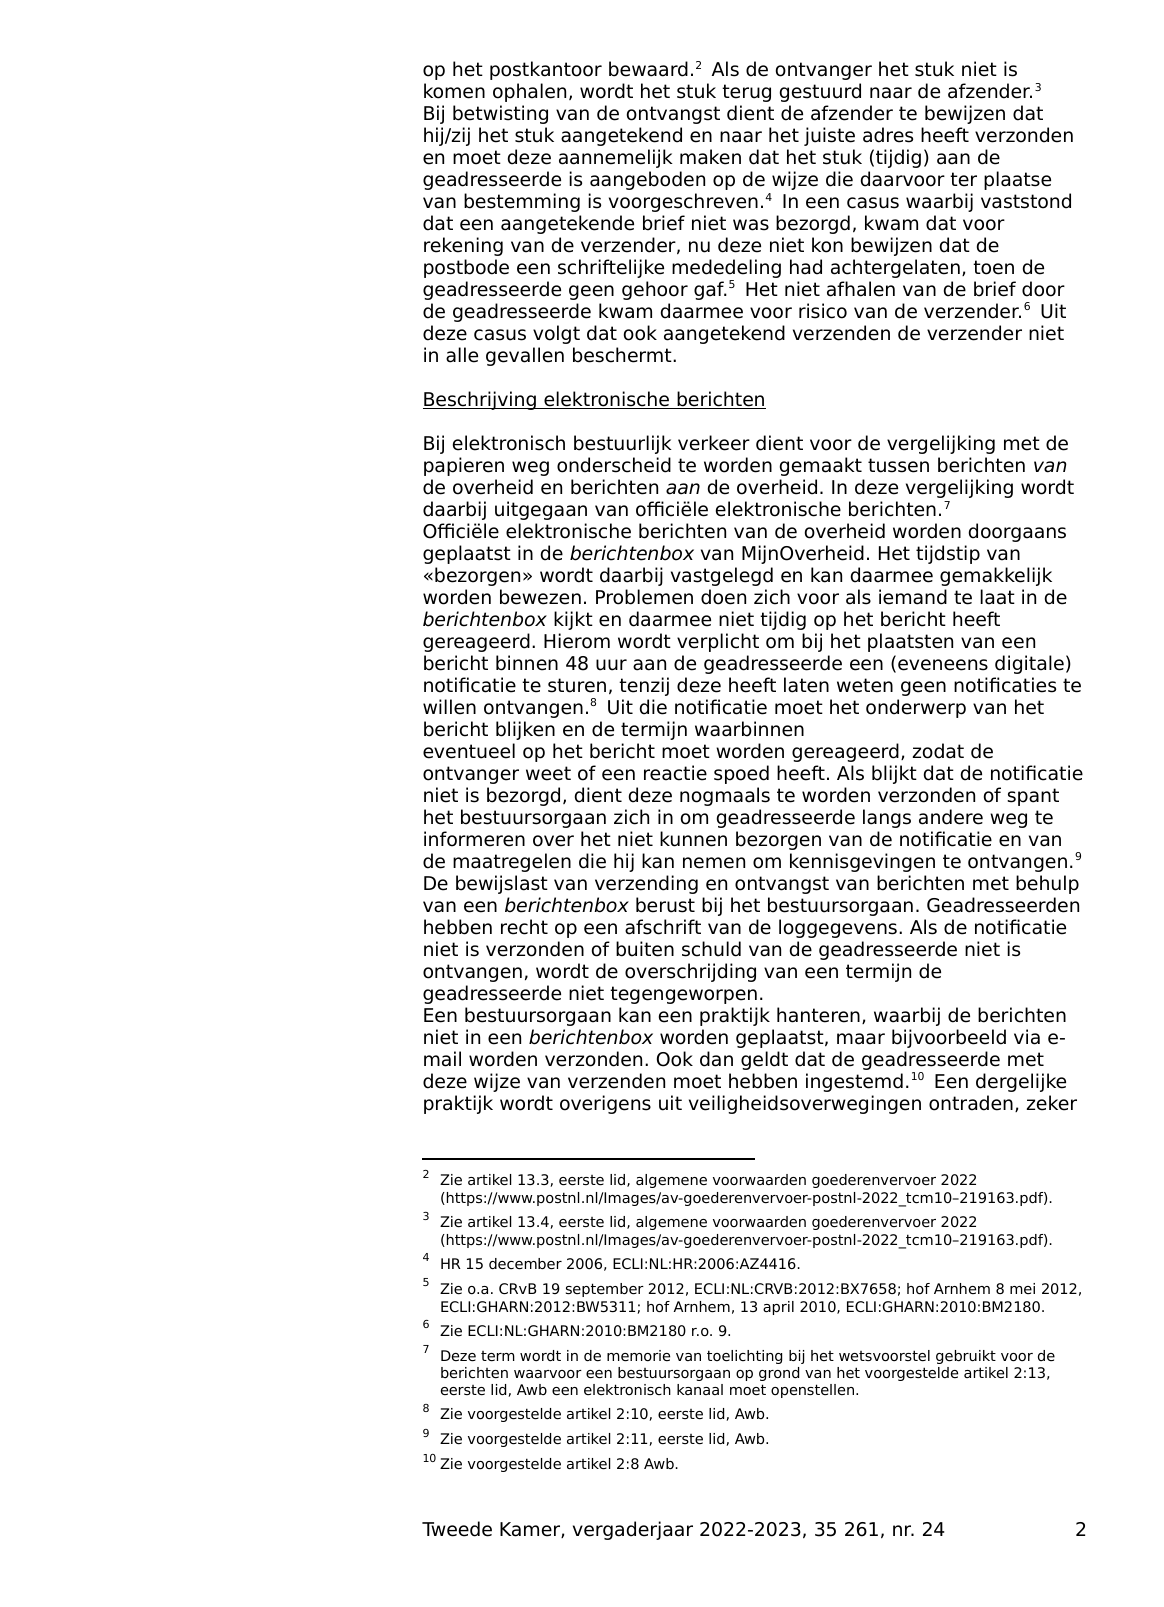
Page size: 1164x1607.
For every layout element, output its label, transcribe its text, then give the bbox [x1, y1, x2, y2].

text Bij betwisting van de ontvangst dient de afzender te bewijzen dat hij/zij het stuk aangetekend en naar het juiste adres heeft verzonden en moet deze aannemelijk maken dat het stuk (tijdig) aan de geadresseerde is aangeboden op de wijze die daarvoor ter plaatse van bestemming is voorgeschreven. In een casus waarbij vaststond dat een aangetekende brief niet was bezorgd, kwam dat voor rekening van de verzender, nu deze niet kon bewijzen dat de postbode een schriftelijke mededeling had achtergelaten, toen de geadresseerde geen gehoor gaf. Het niet afhalen van de brief door de geadresseerde kwam daarmee voor risico van de verzender. Uit deze casus volgt dat ook aangetekend verzenden de verzender niet in alle gevallen beschermt. [422, 103, 1087, 367]
text Officiële elektronische berichten van de overheid worden doorgaans geplaatst in de berichtenbox van MijnOverheid. Het tijdstip van «bezorgen» wordt daarbij vastgelegd en kan daarmee gemakkelijk worden bewezen. Problemen doen zich voor als iemand te laat in de berichtenbox kijkt en daarmee niet tijdig op het bericht heeft gereageerd. Hierom wordt verplicht om bij het plaatsten van een bericht binnen 48 uur aan de geadresseerde een (eveneens digitale) notificatie te sturen, tenzij deze heeft laten weten geen notificaties te willen ontvangen. Uit die notificatie moet het onderwerp van het bericht blijken en de termijn waarbinnen [422, 521, 1087, 741]
text Zie artikel 13.3, eerste lid, algemene voorwaarden goederenvervoer 2022 (https://www.postnl.nl/Images/av-goederenvervoer-postnl-2022_tcm10–219163.pdf). [422, 1168, 1087, 1207]
text eventueel op het bericht moet worden gereageerd, zodat de ontvanger weet of een reactie spoed heeft. Als blijkt dat de notificatie niet is bezorgd, dient deze nogmaals te worden verzonden of spant het bestuursorgaan zich in om geadresseerde langs andere weg te informeren over het niet kunnen bezorgen van de notificatie en van de maatregelen die hij kan nemen om kennisgevingen te ontvangen. De bewijslast van verzending en ontvangst van berichten met behulp van een berichtenbox berust bij het bestuursorgaan. Geadresseerden hebben recht op een afschrift van de loggegevens. Als de notificatie niet is verzonden of buiten schuld van de geadresseerde niet is ontvangen, wordt de overschrijding van een termijn de geadresseerde niet tegengeworpen. [422, 741, 1087, 1004]
text op het postkantoor bewaard. Als de ontvanger het stuk niet is komen ophalen, wordt het stuk terug gestuurd naar de afzender. [422, 59, 1087, 103]
text Bij elektronisch bestuurlijk verkeer dient voor de vergelijking met de papieren weg onderscheid te worden gemaakt tussen berichten van de overheid en berichten aan de overheid. In deze vergelijking wordt daarbij uitgegaan van officiële elektronische berichten. [422, 433, 1087, 521]
text Zie voorgestelde artikel 2:11, eerste lid, Awb. [422, 1427, 1087, 1449]
text Zie artikel 13.4, eerste lid, algemene voorwaarden goederenvervoer 2022 (https://www.postnl.nl/Images/av-goederenvervoer-postnl-2022_tcm10–219163.pdf). [422, 1210, 1087, 1249]
text Zie voorgestelde artikel 2:8 Awb. [422, 1452, 1087, 1474]
subtitle Beschrijving elektronische berichten [422, 389, 1087, 411]
text Zie o.a. CRvB 19 september 2012, ECLI:NL:CRVB:2012:BX7658; hof Arnhem 8 mei 2012, ECLI:GHARN:2012:BW5311; hof Arnhem, 13 april 2010, ECLI:GHARN:2010:BM2180. [422, 1277, 1087, 1316]
text HR 15 december 2006, ECLI:NL:HR:2006:AZ4416. [422, 1252, 1087, 1274]
text Zie ECLI:NL:GHARN:2010:BM2180 r.o. 9. [422, 1318, 1087, 1341]
text Zie voorgestelde artikel 2:10, eerste lid, Awb. [422, 1402, 1087, 1424]
text Een bestuursorgaan kan een praktijk hanteren, waarbij de berichten niet in een berichtenbox worden geplaatst, maar bijvoorbeeld via e-mail worden verzonden. Ook dan geldt dat de geadresseerde met deze wijze van verzenden moet hebben ingestemd. Een dergelijke praktijk wordt overigens uit veiligheidsoverwegingen ontraden, zeker [422, 1004, 1087, 1114]
text Deze term wordt in de memorie van toelichting bij het wetsvoorstel gebruikt voor de berichten waarvoor een bestuursorgaan op grond van het voorgestelde artikel 2:13, eerste lid, Awb een elektronisch kanaal moet openstellen. [422, 1343, 1087, 1399]
